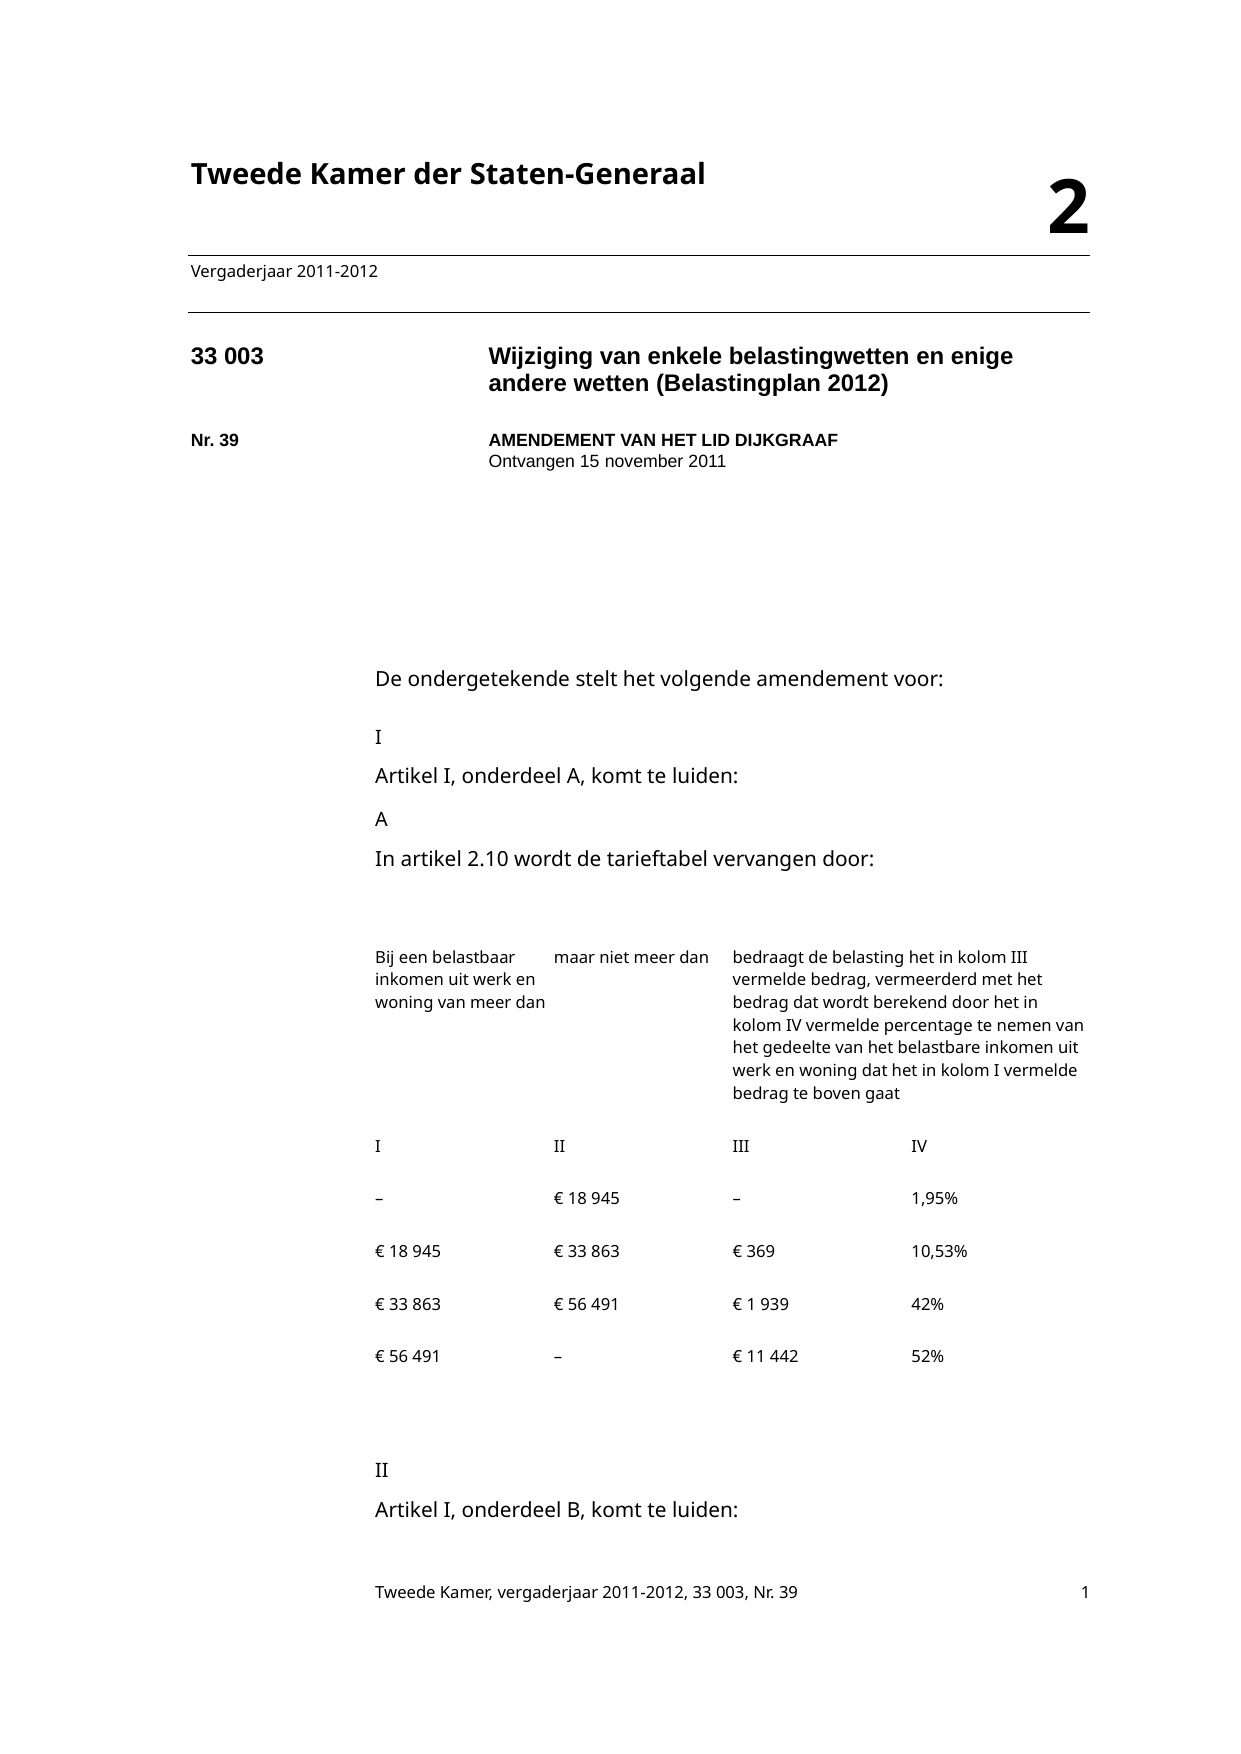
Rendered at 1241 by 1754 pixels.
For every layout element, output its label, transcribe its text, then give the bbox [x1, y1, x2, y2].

table_cell [485, 256, 1090, 312]
table_cell € 18 945 [375, 1240, 554, 1292]
text Artikel I, onderdeel B, komt te luiden: [375, 1495, 1090, 1523]
table_cell 42% [911, 1292, 1090, 1345]
text Artikel I, onderdeel A, komt te luiden: [375, 762, 1090, 790]
table_cell III [733, 1134, 911, 1187]
table_cell [485, 313, 1090, 339]
table_cell € 18 945 [554, 1187, 732, 1239]
table_cell Nr. 39 [188, 427, 485, 546]
table_cell 10,53% [911, 1240, 1090, 1292]
text De ondergetekende stelt het volgende amendement voor: [375, 664, 1090, 693]
table_cell I [375, 1134, 554, 1187]
table_header Bij een belastbaar inkomen uit werk en woning van meer dan [375, 945, 554, 1134]
table_cell [188, 313, 485, 339]
table_cell – [733, 1187, 911, 1239]
table_cell II [554, 1134, 732, 1187]
table_cell 1,95% [911, 1187, 1090, 1239]
table_cell Vergaderjaar 2011-2012 [188, 256, 485, 312]
table_cell – [554, 1345, 732, 1398]
text I [375, 723, 1090, 750]
table_cell € 11 442 [733, 1345, 911, 1398]
table_cell IV [911, 1134, 1090, 1187]
table_header maar niet meer dan [554, 945, 732, 1134]
table_cell – [375, 1187, 554, 1239]
table_cell 52% [911, 1345, 1090, 1398]
table_cell € 369 [733, 1240, 911, 1292]
text II [375, 1456, 1090, 1483]
text In artikel 2.10 wordt de tarieftabel vervangen door: [375, 844, 1090, 872]
table_cell € 33 863 [554, 1240, 732, 1292]
table_cell € 56 491 [375, 1345, 554, 1398]
table_cell € 33 863 [375, 1292, 554, 1345]
table_cell 33 003 [188, 339, 485, 427]
table_header Tweede Kamer der Staten-Generaal [188, 150, 909, 255]
table_cell AMENDEMENT VAN HET LID DIJKGRAAF Ontvangen 15 november 2011 [485, 427, 1090, 546]
text A [375, 805, 1090, 832]
table_cell Wijziging van enkele belastingwetten en enige andere wetten (Belastingplan 2012) [485, 339, 1090, 427]
table_header bedraagt de belasting het in kolom III vermelde bedrag, vermeerderd met het bedrag dat wordt berekend door het in kolom IV vermelde percentage te nemen van het gedeelte van het belastbare inkomen uit werk en woning dat het in kolom I vermelde bedrag te boven gaat [733, 945, 1090, 1134]
table_header 2 [910, 150, 1090, 255]
table_cell € 56 491 [554, 1292, 732, 1345]
table_cell € 1 939 [733, 1292, 911, 1345]
